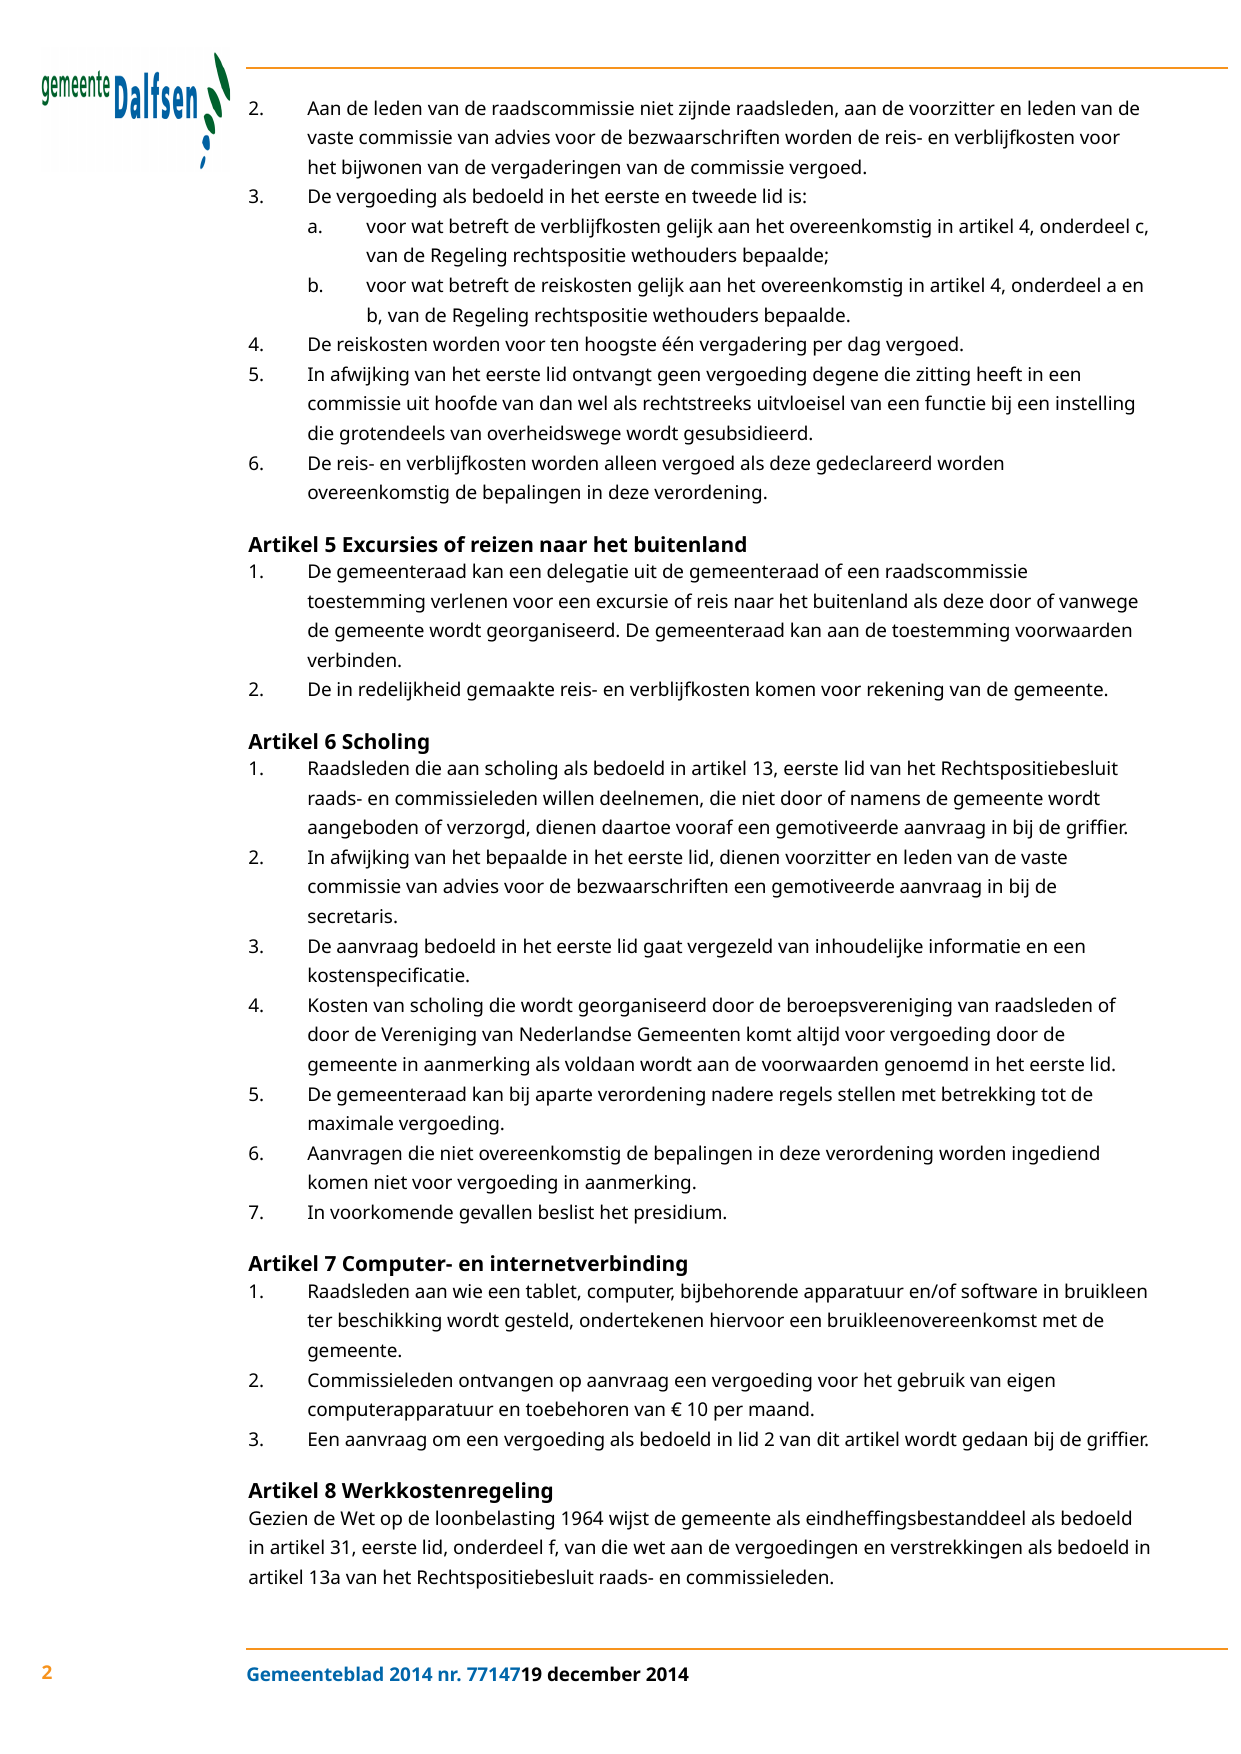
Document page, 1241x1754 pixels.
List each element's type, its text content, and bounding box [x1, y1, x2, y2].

list Een aanvraag om een vergoeding als bedoeld in lid 2 van dit artikel wordt gedaan bij de griffier. [248, 1426, 1152, 1452]
list De aanvraag bedoeld in het eerste lid gaat vergezeld van inhoudelijke informatie en een kostenspecificatie. [248, 933, 1152, 988]
text Gezien de Wet op de loonbelasting 1964 wijst de gemeente als eindheffingsbestanddeel als bedoeld in artikel 31, eerste lid, onderdeel f, van die wet aan de vergoedingen en verstrekkingen als bedoeld in artikel 13a van het Rechtspositiebesluit raads- en commissieleden. [248, 1505, 1152, 1590]
list De reis- en verblijfkosten worden alleen vergoed als deze gedeclareerd worden overeenkomstig de bepalingen in deze verordening. [248, 450, 1152, 505]
list Aan de leden van de raadscommissie niet zijnde raadsleden, aan de voorzitter en leden van de vaste commissie van advies voor de bezwaarschriften worden de reis- en verblijfkosten voor het bijwonen van de vergaderingen van de commissie vergoed. [248, 95, 1152, 180]
list De reiskosten worden voor ten hoogste één vergadering per dag vergoed. [248, 331, 1152, 357]
list Commissieleden ontvangen op aanvraag een vergoeding voor het gebruik van eigen computerapparatuur en toebehoren van € 10 per maand. [248, 1367, 1152, 1422]
list voor wat betreft de verblijfkosten gelijk aan het overeenkomstig in artikel 4, onderdeel c, van de Regeling rechtspositie wethouders bepaalde; [307, 213, 1152, 268]
text Artikel 6 Scholing [248, 727, 1152, 755]
list De gemeenteraad kan een delegatie uit de gemeenteraad of een raadscommissie toestemming verlenen voor een excursie of reis naar het buitenland als deze door of vanwege de gemeente wordt georganiseerd. De gemeenteraad kan aan de toestemming voorwaarden verbinden. [248, 558, 1152, 673]
list voor wat betreft de reiskosten gelijk aan het overeenkomstig in artikel 4, onderdeel a en b, van de Regeling rechtspositie wethouders bepaalde. [307, 272, 1152, 328]
list Raadsleden aan wie een tablet, computer, bijbehorende apparatuur en/of software in bruikleen ter beschikking wordt gesteld, ondertekenen hiervoor een bruikleenovereenkomst met de gemeente. [248, 1278, 1152, 1363]
list In voorkomende gevallen beslist het presidium. [248, 1199, 1152, 1225]
list Aanvragen die niet overeenkomstig de bepalingen in deze verordening worden ingediend komen niet voor vergoeding in aanmerking. [248, 1140, 1152, 1195]
picture [41, 47, 231, 172]
text Artikel 5 Excursies of reizen naar het buitenland [248, 530, 1152, 558]
text Artikel 8 Werkkostenregeling [248, 1476, 1152, 1505]
list De gemeenteraad kan bij aparte verordening nadere regels stellen met betrekking tot de maximale vergoeding. [248, 1081, 1152, 1136]
list De in redelijkheid gemaakte reis- en verblijfkosten komen voor rekening van de gemeente. [248, 677, 1152, 702]
list De vergoeding als bedoeld in het eerste en tweede lid is: [248, 183, 1152, 209]
list In afwijking van het eerste lid ontvangt geen vergoeding degene die zitting heeft in een commissie uit hoofde van dan wel als rechtstreeks uitvloeisel van een functie bij een instelling die grotendeels van overheidswege wordt gesubsidieerd. [248, 361, 1152, 446]
list Kosten van scholing die wordt georganiseerd door de beroepsvereniging van raadsleden of door de Vereniging van Nederlandse Gemeenten komt altijd voor vergoeding door de gemeente in aanmerking als voldaan wordt aan de voorwaarden genoemd in het eerste lid. [248, 992, 1152, 1077]
list Raadsleden die aan scholing als bedoeld in artikel 13, eerste lid van het Rechtspositiebesluit raads- en commissieleden willen deelnemen, die niet door of namens de gemeente wordt aangeboden of verzorgd, dienen daartoe vooraf een gemotiveerde aanvraag in bij de griffier. [248, 755, 1152, 840]
list In afwijking van het bepaalde in het eerste lid, dienen voorzitter en leden van de vaste commissie van advies voor de bezwaarschriften een gemotiveerde aanvraag in bij de secretaris. [248, 844, 1152, 929]
text Artikel 7 Computer- en internetverbinding [248, 1249, 1152, 1278]
